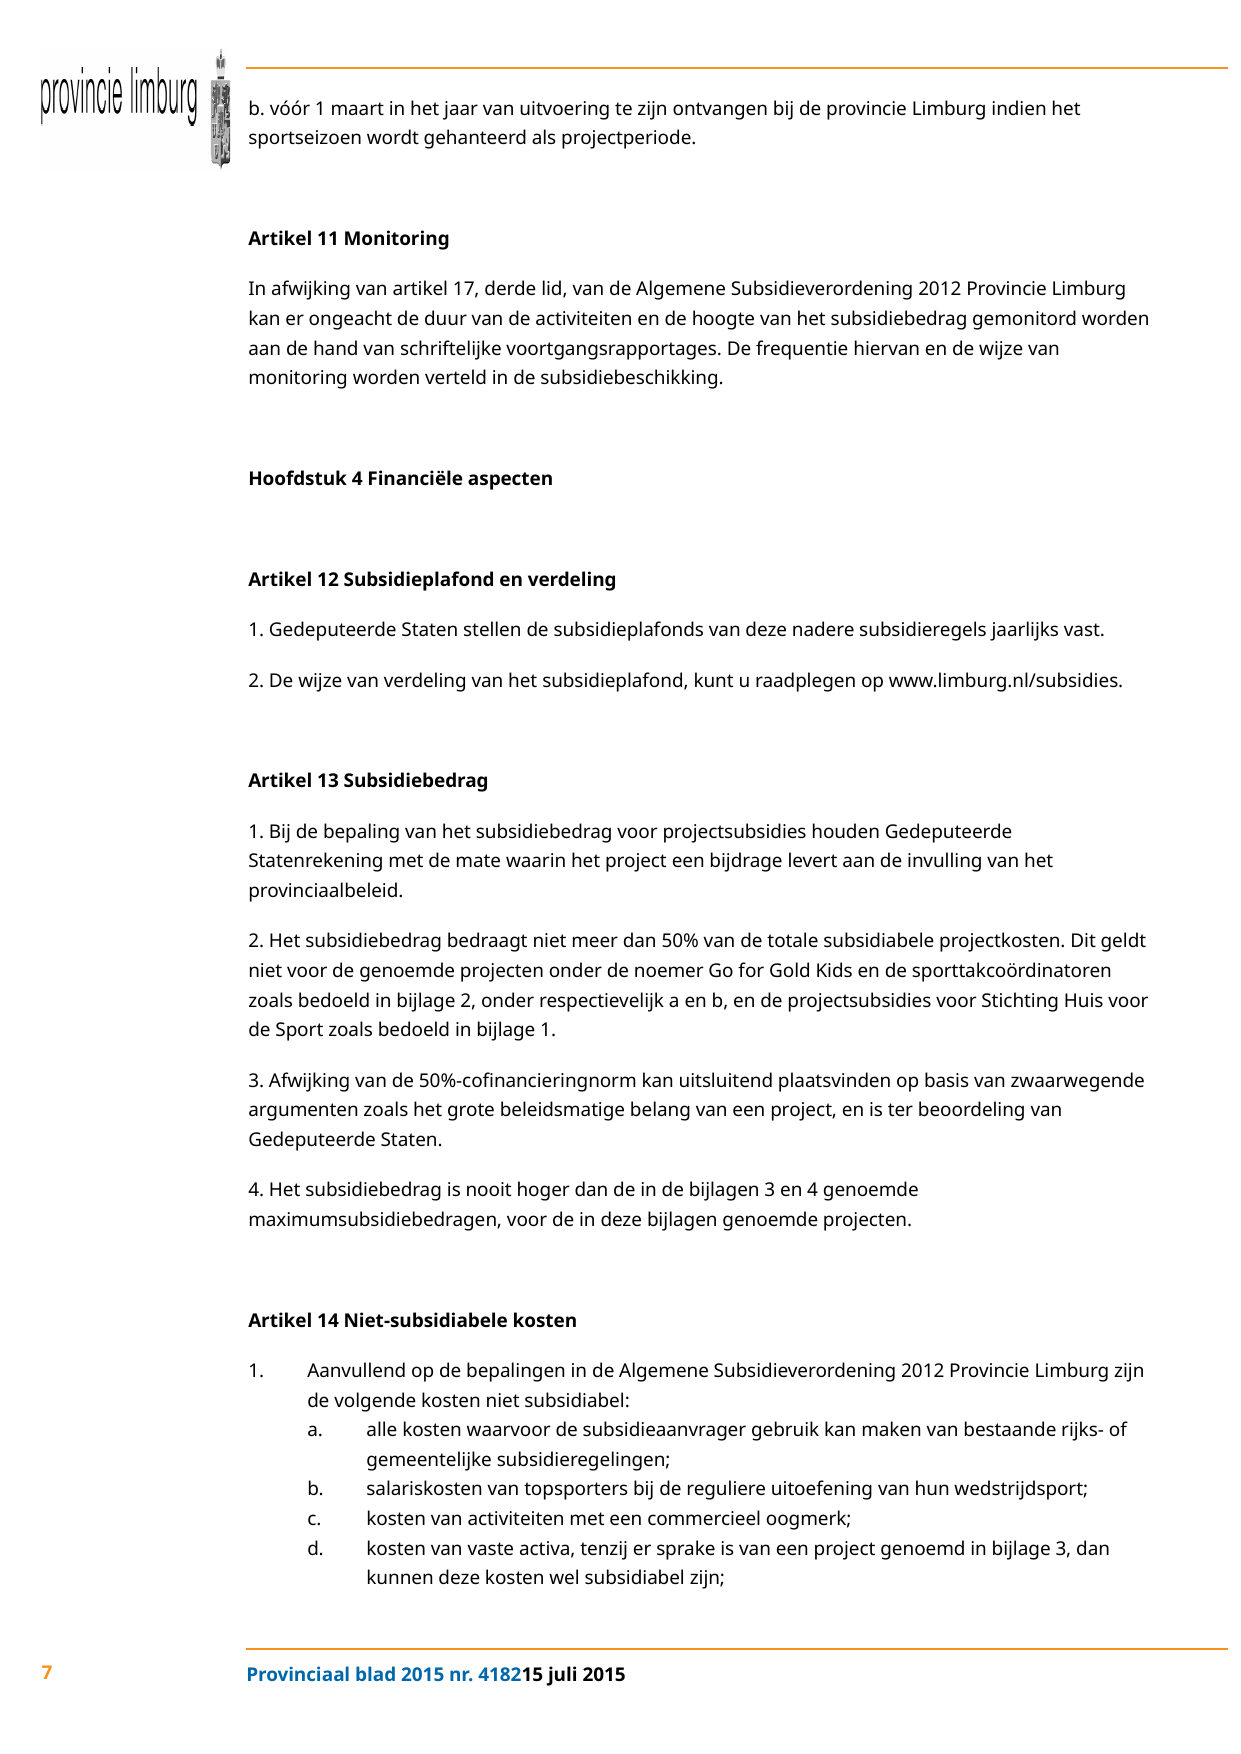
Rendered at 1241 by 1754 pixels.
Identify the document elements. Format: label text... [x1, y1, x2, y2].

text 2. Het subsidiebedrag bedraagt niet meer dan 50% van de totale subsidiabele projectkosten. Dit geldt niet voor de genoemde projecten onder de noemer Go for Gold Kids en de sporttakcoördinatoren zoals bedoeld in bijlage 2, onder respectievelijk a en b, en de projectsubsidies voor Stichting Huis voor de Sport zoals bedoeld in bijlage 1. [248, 928, 1152, 1042]
text 4. Het subsidiebedrag is nooit hoger dan de in de bijlagen 3 en 4 genoemde maximumsubsidiebedragen, voor de in deze bijlagen genoemde projecten. [248, 1176, 1152, 1232]
list kosten van vaste activa, tenzij er sprake is van een project genoemd in bijlage 3, dan kunnen deze kosten wel subsidiabel zijn; [307, 1535, 1152, 1590]
text Artikel 11 Monitoring [248, 225, 1152, 251]
text 3. Afwijking van de 50%-cofinancieringnorm kan uitsluitend plaatsvinden op basis van zwaarwegende argumenten zoals het grote beleidsmatige belang van een project, en is ter beoordeling van Gedeputeerde Staten. [248, 1067, 1152, 1152]
list Aanvullend op de bepalingen in de Algemene Subsidieverordening 2012 Provincie Limburg zijn de volgende kosten niet subsidiabel: [248, 1357, 1152, 1413]
picture [41, 47, 231, 172]
list kosten van activiteiten met een commercieel oogmerk; [307, 1505, 1152, 1531]
list salariskosten van topsporters bij de reguliere uitoefening van hun wedstrijdsport; [307, 1476, 1152, 1501]
text 1. Gedeputeerde Staten stellen de subsidieplafonds van deze nadere subsidieregels jaarlijks vast. [248, 616, 1152, 642]
text Artikel 12 Subsidieplafond en verdeling [248, 566, 1152, 592]
list alle kosten waarvoor de subsidieaanvrager gebruik kan maken van bestaande rijks- of gemeentelijke subsidieregelingen; [307, 1416, 1152, 1472]
text Hoofdstuk 4 Financiële aspecten [248, 465, 1152, 491]
text 2. De wijze van verdeling van het subsidieplafond, kunt u raadplegen op www.limburg.nl/subsidies. [248, 667, 1152, 693]
text 1. Bij de bepaling van het subsidiebedrag voor projectsubsidies houden Gedeputeerde Statenrekening met de mate waarin het project een bijdrage levert aan de invulling van het provinciaalbeleid. [248, 818, 1152, 903]
text b. vóór 1 maart in het jaar van uitvoering te zijn ontvangen bij de provincie Limburg indien het sportseizoen wordt gehanteerd als projectperiode. [248, 95, 1152, 150]
text In afwijking van artikel 17, derde lid, van de Algemene Subsidieverordening 2012 Provincie Limburg kan er ongeacht de duur van de activiteiten en de hoogte van het subsidiebedrag gemonitord worden aan de hand van schriftelijke voortgangsrapportages. De frequentie hiervan en de wijze van monitoring worden verteld in de subsidiebeschikking. [248, 276, 1152, 390]
text Artikel 13 Subsidiebedrag [248, 768, 1152, 793]
text Artikel 14 Niet-subsidiabele kosten [248, 1307, 1152, 1333]
